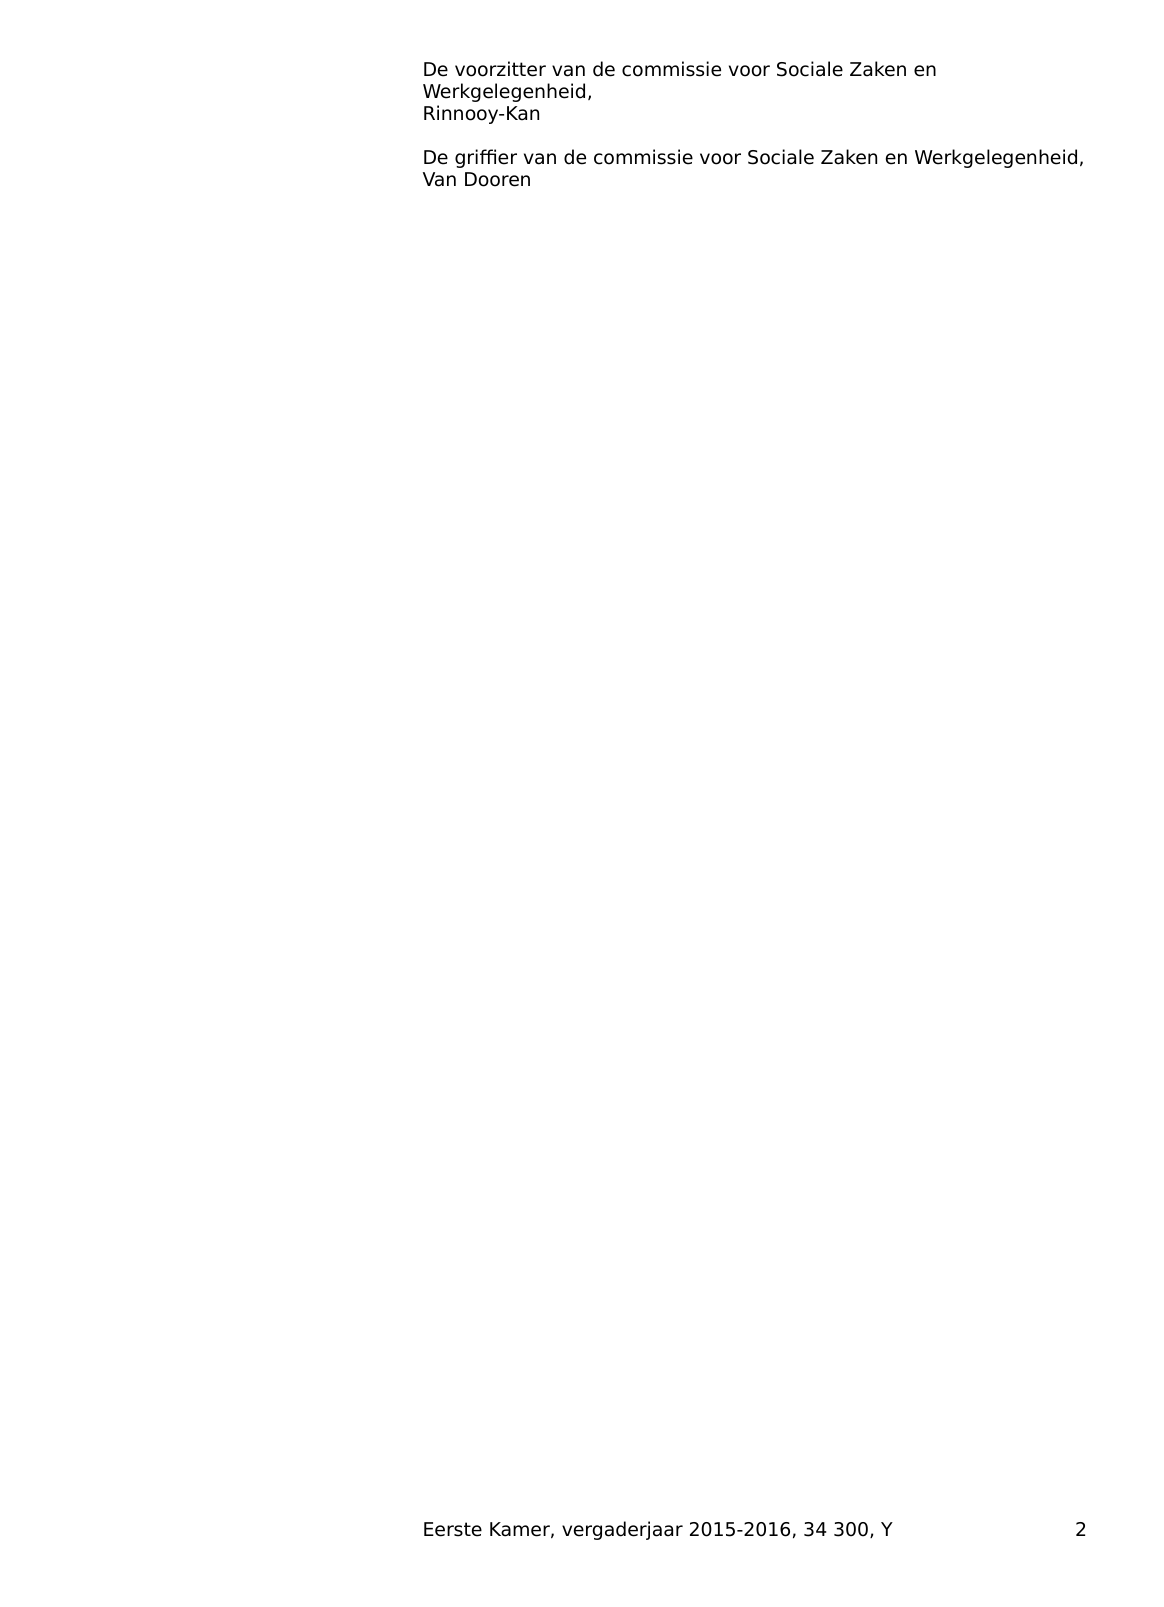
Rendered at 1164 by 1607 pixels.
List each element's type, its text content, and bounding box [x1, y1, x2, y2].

text De griffier van de commissie voor Sociale Zaken en Werkgelegenheid, Van Dooren [422, 147, 1087, 191]
text De voorzitter van de commissie voor Sociale Zaken en Werkgelegenheid, Rinnooy-Kan [422, 59, 1087, 125]
